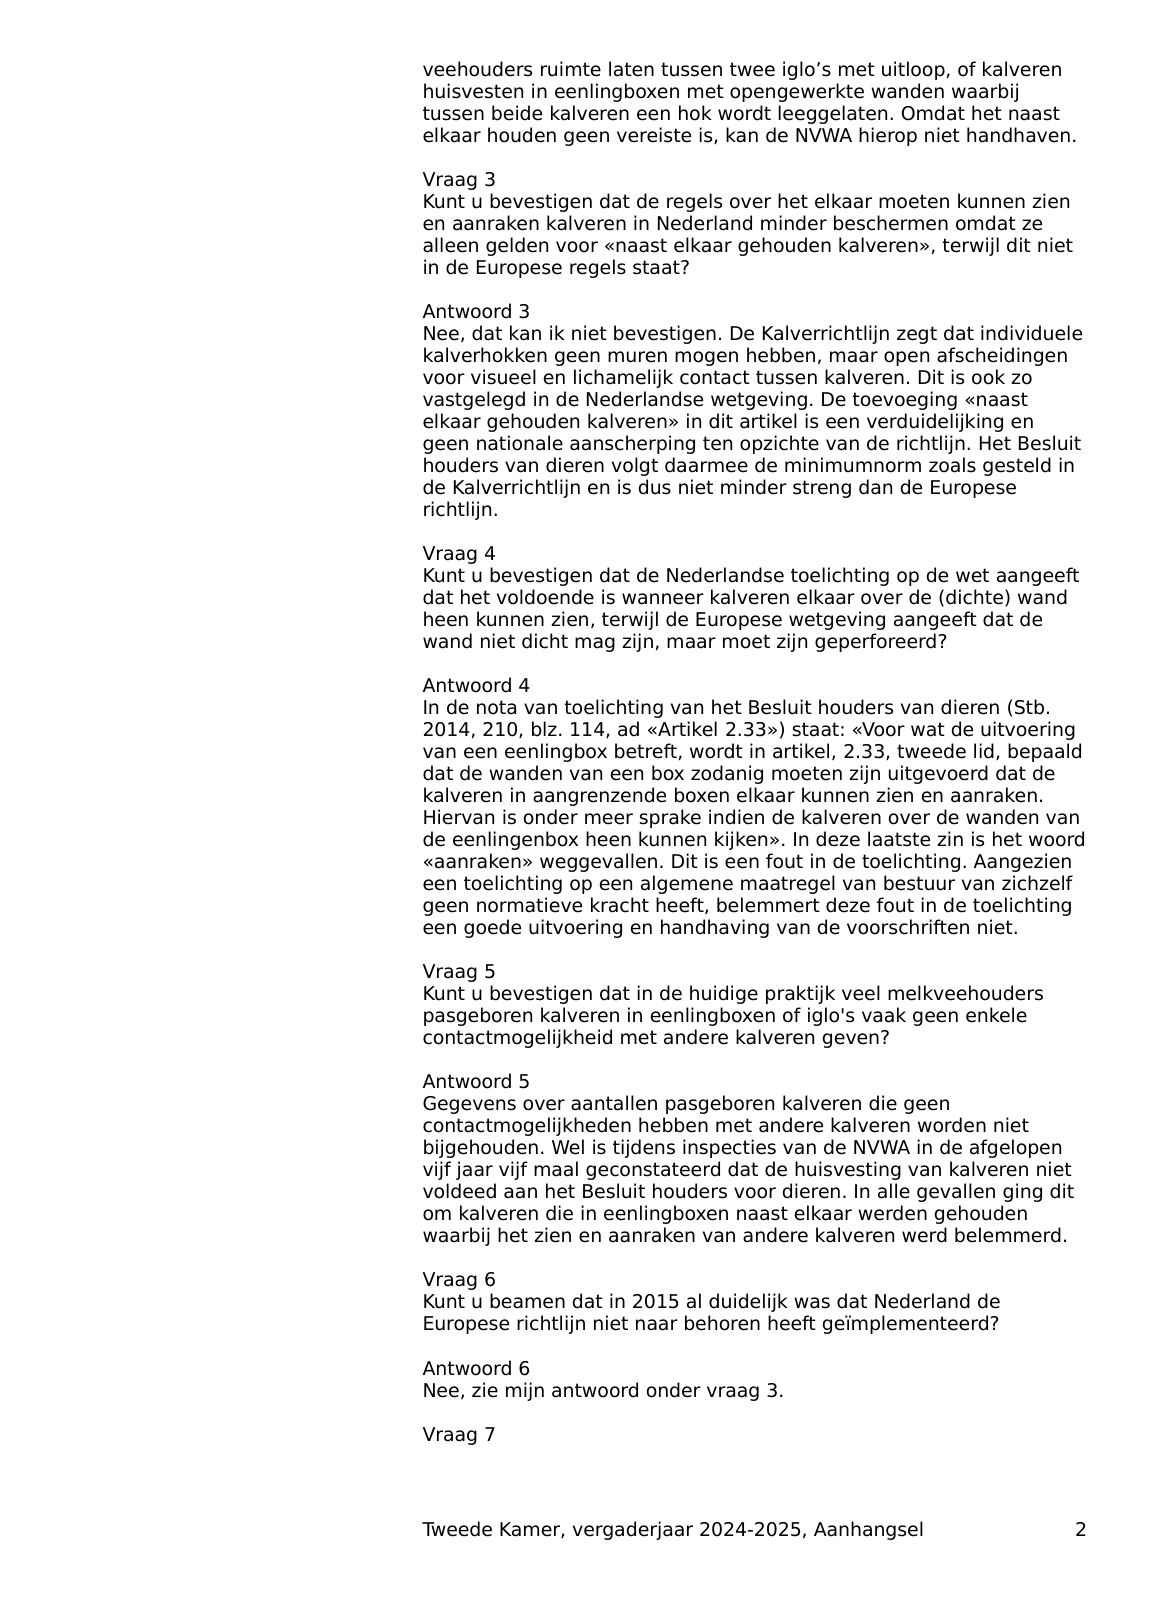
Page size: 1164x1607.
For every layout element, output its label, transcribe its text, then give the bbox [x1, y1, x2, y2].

text Vraag 6 [422, 1269, 1087, 1291]
text Antwoord 5 [422, 1071, 1087, 1093]
text In de nota van toelichting van het Besluit houders van dieren (Stb. 2014, 210, blz. 114, ad «Artikel 2.33») staat: «Voor wat de uitvoering van een eenlingbox betreft, wordt in artikel, 2.33, tweede lid, bepaald dat de wanden van een box zodanig moeten zijn uitgevoerd dat de kalveren in aangrenzende boxen elkaar kunnen zien en aanraken. Hiervan is onder meer sprake indien de kalveren over de wanden van de eenlingenbox heen kunnen kijken». In deze laatste zin is het woord «aanraken» weggevallen. Dit is een fout in de toelichting. Aangezien een toelichting op een algemene maatregel van bestuur van zichzelf geen normatieve kracht heeft, belemmert deze fout in de toelichting een goede uitvoering en handhaving van de voorschriften niet. [422, 697, 1087, 939]
text Vraag 4 [422, 543, 1087, 565]
text veehouders ruimte laten tussen twee iglo’s met uitloop, of kalveren huisvesten in eenlingboxen met opengewerkte wanden waarbij tussen beide kalveren een hok wordt leeggelaten. Omdat het naast elkaar houden geen vereiste is, kan de NVWA hierop niet handhaven. [422, 59, 1087, 147]
text Gegevens over aantallen pasgeboren kalveren die geen contactmogelijkheden hebben met andere kalveren worden niet bijgehouden. Wel is tijdens inspecties van de NVWA in de afgelopen vijf jaar vijf maal geconstateerd dat de huisvesting van kalveren niet voldeed aan het Besluit houders voor dieren. In alle gevallen ging dit om kalveren die in eenlingboxen naast elkaar werden gehouden waarbij het zien en aanraken van andere kalveren werd belemmerd. [422, 1093, 1087, 1247]
text Kunt u bevestigen dat in de huidige praktijk veel melkveehouders pasgeboren kalveren in eenlingboxen of iglo's vaak geen enkele contactmogelijkheid met andere kalveren geven? [422, 983, 1087, 1049]
text Kunt u bevestigen dat de Nederlandse toelichting op de wet aangeeft dat het voldoende is wanneer kalveren elkaar over de (dichte) wand heen kunnen zien, terwijl de Europese wetgeving aangeeft dat de wand niet dicht mag zijn, maar moet zijn geperforeerd? [422, 565, 1087, 653]
text Kunt u beamen dat in 2015 al duidelijk was dat Nederland de Europese richtlijn niet naar behoren heeft geïmplementeerd? [422, 1291, 1087, 1335]
text Nee, zie mijn antwoord onder vraag 3. [422, 1379, 1087, 1401]
text Antwoord 3 [422, 301, 1087, 323]
text Kunt u bevestigen dat de regels over het elkaar moeten kunnen zien en aanraken kalveren in Nederland minder beschermen omdat ze alleen gelden voor «naast elkaar gehouden kalveren», terwijl dit niet in de Europese regels staat? [422, 191, 1087, 279]
text Antwoord 6 [422, 1357, 1087, 1379]
text Vraag 5 [422, 961, 1087, 983]
text Vraag 7 [422, 1424, 1087, 1446]
text Antwoord 4 [422, 675, 1087, 697]
text Vraag 3 [422, 169, 1087, 191]
text Nee, dat kan ik niet bevestigen. De Kalverrichtlijn zegt dat individuele kalverhokken geen muren mogen hebben, maar open afscheidingen voor visueel en lichamelijk contact tussen kalveren. Dit is ook zo vastgelegd in de Nederlandse wetgeving. De toevoeging «naast elkaar gehouden kalveren» in dit artikel is een verduidelijking en geen nationale aanscherping ten opzichte van de richtlijn. Het Besluit houders van dieren volgt daarmee de minimumnorm zoals gesteld in de Kalverrichtlijn en is dus niet minder streng dan de Europese richtlijn. [422, 323, 1087, 521]
